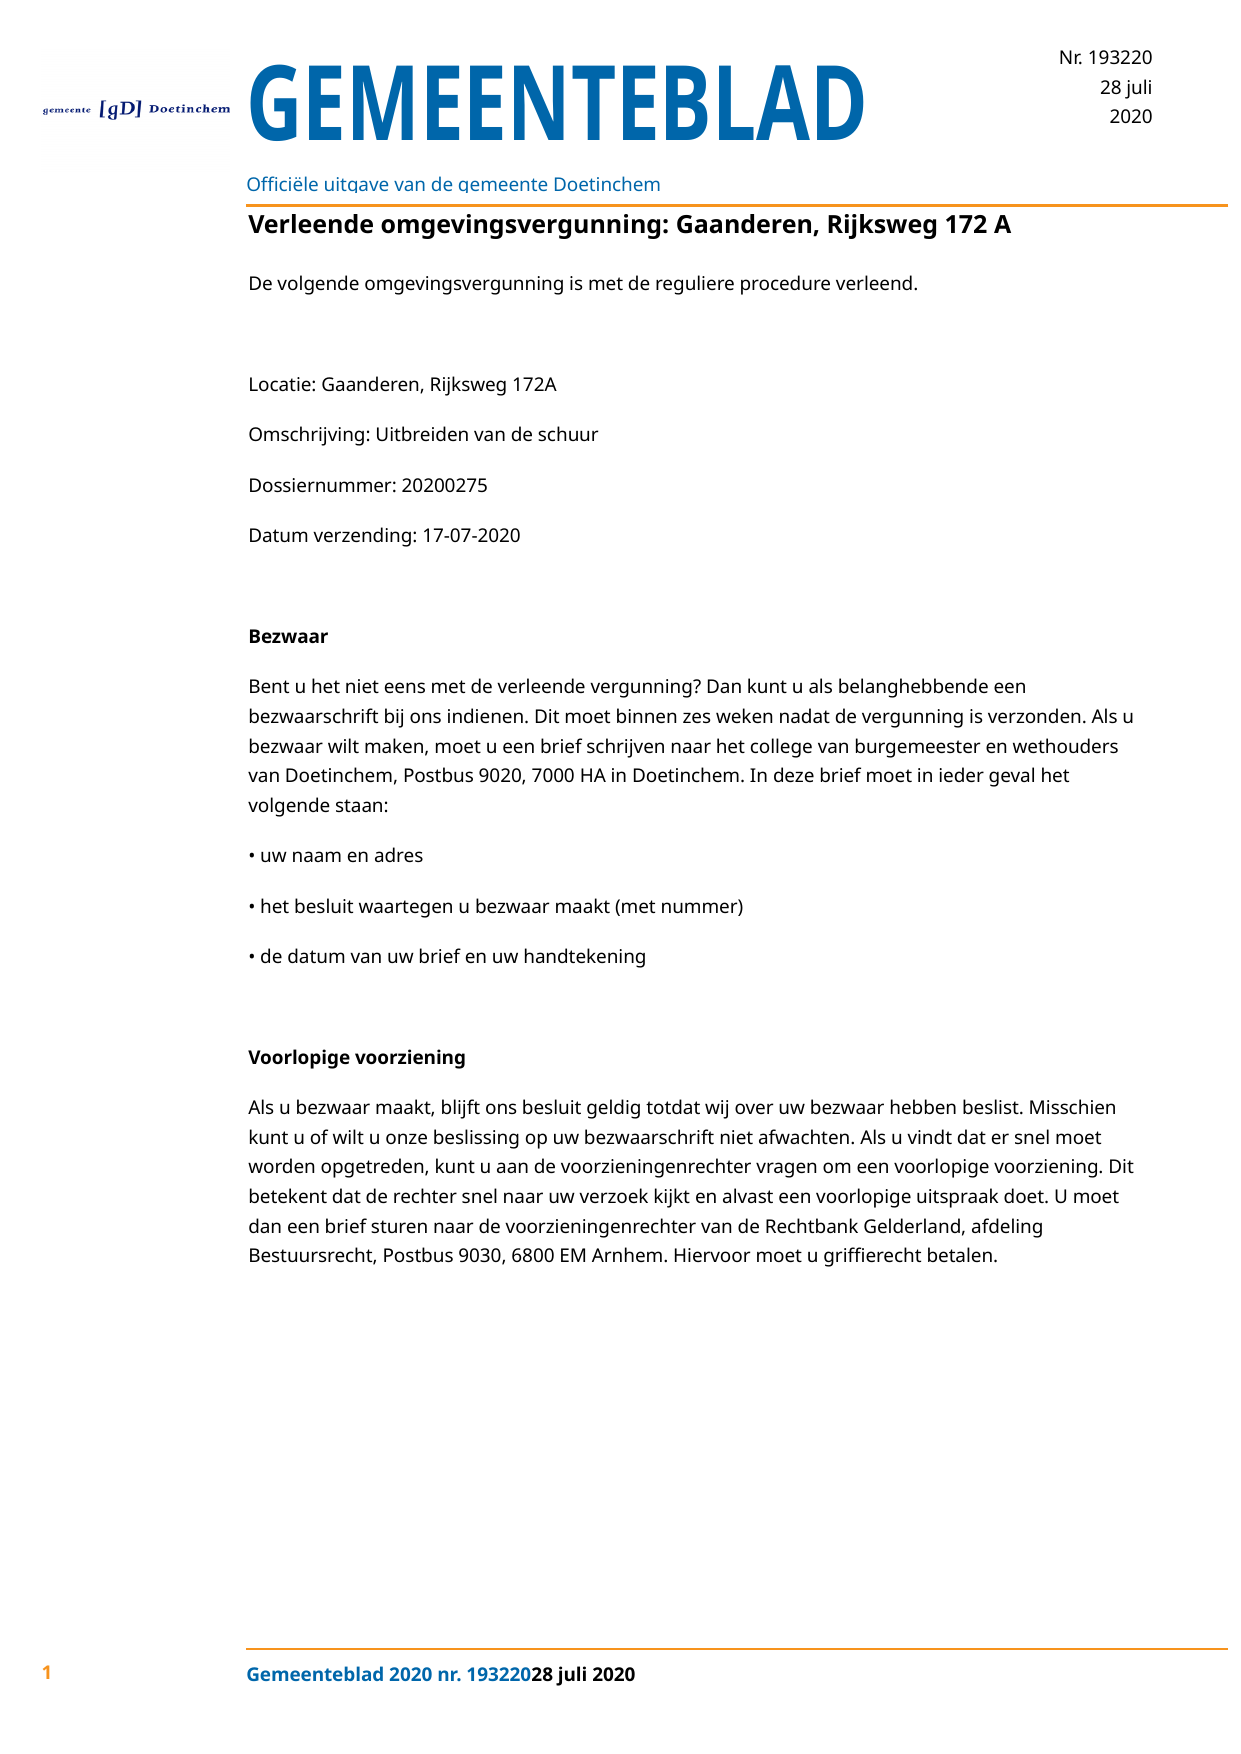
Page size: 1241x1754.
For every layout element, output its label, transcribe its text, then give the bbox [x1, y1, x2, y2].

picture [41, 47, 231, 172]
text Datum verzending: 17-07-2020 [248, 522, 1152, 548]
text Locatie: Gaanderen, Rijksweg 172A [248, 371, 1152, 397]
text De volgende omgevingsvergunning is met de reguliere procedure verleend. [248, 270, 1152, 296]
text • de datum van uw brief en uw handtekening [248, 943, 1152, 969]
text Bent u het niet eens met de verleende vergunning? Dan kunt u als belanghebbende een bezwaarschrift bij ons indienen. Dit moet binnen zes weken nadat de vergunning is verzonden. Als u bezwaar wilt maken, moet u een brief schrijven naar het college van burgemeester en wethouders van Doetinchem, Postbus 9020, 7000 HA in Doetinchem. In deze brief moet in ieder geval het volgende staan: [248, 674, 1152, 818]
text Verleende omgevingsvergunning: Gaanderen, Rijksweg 172 A [248, 207, 1152, 241]
text • uw naam en adres [248, 842, 1152, 868]
text • het besluit waartegen u bezwaar maakt (met nummer) [248, 893, 1152, 918]
text Als u bezwaar maakt, blijft ons besluit geldig totdat wij over uw bezwaar hebben beslist. Misschien kunt u of wilt u onze beslissing op uw bezwaarschrift niet afwachten. Als u vindt dat er snel moet worden opgetreden, kunt u aan de voorzieningenrechter vragen om een voorlopige voorziening. Dit betekent dat de rechter snel naar uw verzoek kijkt en alvast een voorlopige uitspraak doet. U moet dan een brief sturen naar de voorzieningenrechter van de Rechtbank Gelderland, afdeling Bestuursrecht, Postbus 9030, 6800 EM Arnhem. Hiervoor moet u griffierecht betalen. [248, 1094, 1152, 1268]
text Omschrijving: Uitbreiden van de schuur [248, 422, 1152, 447]
text Bezwaar [248, 623, 1152, 649]
text Dossiernummer: 20200275 [248, 472, 1152, 498]
text Voorlopige voorziening [248, 1044, 1152, 1070]
